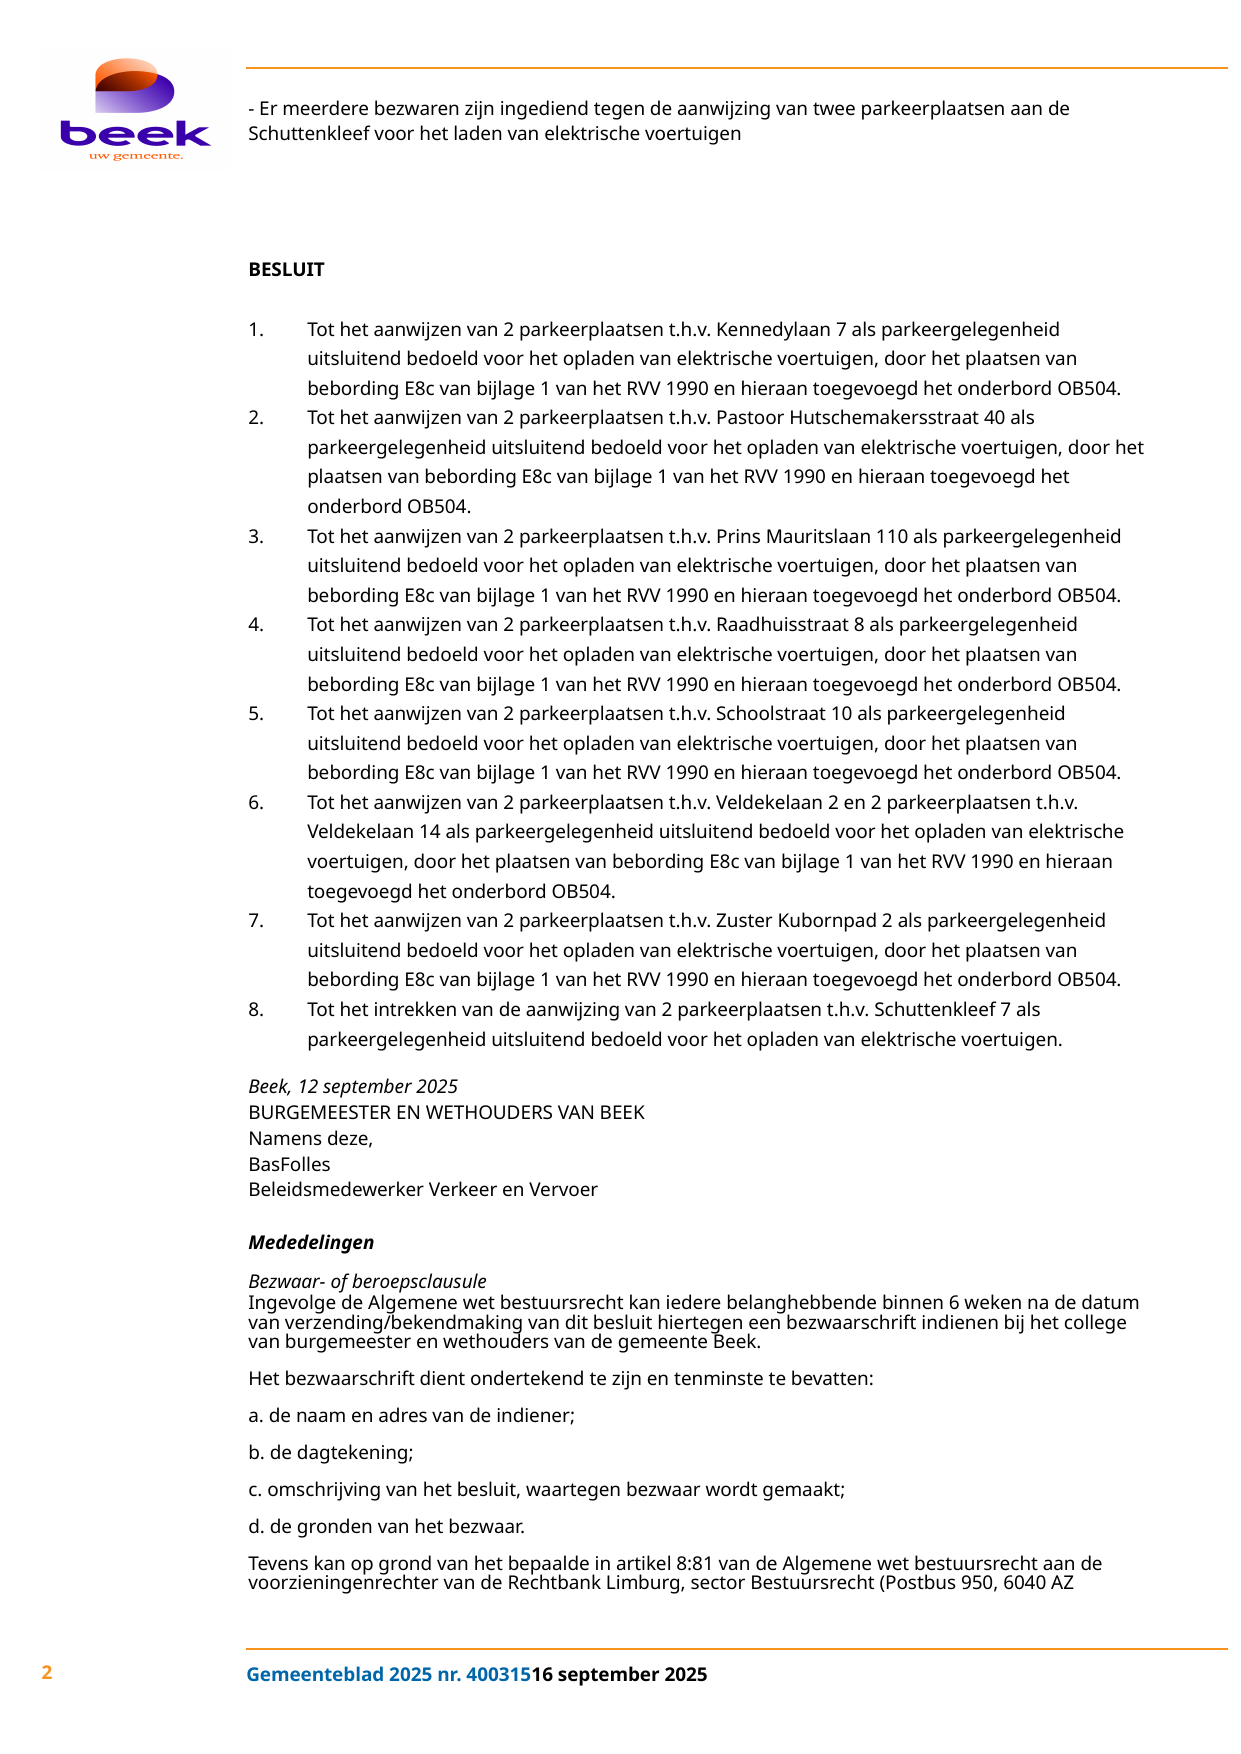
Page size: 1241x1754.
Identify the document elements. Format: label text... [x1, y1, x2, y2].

text Ingevolge de Algemene wet bestuursrecht kan iedere belanghebbende binnen 6 weken na de datum van verzending/bekendmaking van dit besluit hiertegen een bezwaarschrift indienen bij het college van burgemeester en wethouders van de gemeente Beek. [248, 1294, 1152, 1352]
list Tot het aanwijzen van 2 parkeerplaatsen t.h.v. Kennedylaan 7 als parkeergelegenheid uitsluitend bedoeld voor het opladen van elektrische voertuigen, door het plaatsen van bebording E8c van bijlage 1 van het RVV 1990 en hieraan toegevoegd het onderbord OB504. [248, 316, 1152, 401]
text BURGEMEESTER EN WETHOUDERS VAN BEEK [248, 1099, 1152, 1125]
text d. de gronden van het bezwaar. [248, 1518, 1152, 1537]
list Tot het aanwijzen van 2 parkeerplaatsen t.h.v. Schoolstraat 10 als parkeergelegenheid uitsluitend bedoeld voor het opladen van elektrische voertuigen, door het plaatsen van bebording E8c van bijlage 1 van het RVV 1990 en hieraan toegevoegd het onderbord OB504. [248, 700, 1152, 785]
text Beek, 12 september 2025 [248, 1073, 1152, 1099]
text Bezwaar- of beroepsclausule [248, 1269, 1152, 1294]
text c. omschrijving van het besluit, waartegen bezwaar wordt gemaakt; [248, 1481, 1152, 1500]
text Tevens kan op grond van het bepaalde in artikel 8:81 van de Algemene wet bestuursrecht aan de voorzieningenrechter van de Rechtbank Limburg, sector Bestuursrecht (Postbus 950, 6040 AZ [248, 1555, 1152, 1593]
text Mededelingen [248, 1229, 1152, 1255]
text BESLUIT [248, 257, 1152, 282]
text Namens deze, [248, 1125, 1152, 1151]
text Beleidsmedewerker Verkeer en Vervoer [248, 1176, 1152, 1202]
list Tot het aanwijzen van 2 parkeerplaatsen t.h.v. Veldekelaan 2 en 2 parkeerplaatsen t.h.v. Veldekelaan 14 als parkeergelegenheid uitsluitend bedoeld voor het opladen van elektrische voertuigen, door het plaatsen van bebording E8c van bijlage 1 van het RVV 1990 en hieraan toegevoegd het onderbord OB504. [248, 789, 1152, 903]
picture [41, 47, 231, 172]
text - Er meerdere bezwaren zijn ingediend tegen de aanwijzing van twee parkeerplaatsen aan de Schuttenkleef voor het laden van elektrische voertuigen [248, 95, 1152, 146]
list Tot het aanwijzen van 2 parkeerplaatsen t.h.v. Raadhuisstraat 8 als parkeergelegenheid uitsluitend bedoeld voor het opladen van elektrische voertuigen, door het plaatsen van bebording E8c van bijlage 1 van het RVV 1990 en hieraan toegevoegd het onderbord OB504. [248, 612, 1152, 696]
list Tot het aanwijzen van 2 parkeerplaatsen t.h.v. Prins Mauritslaan 110 als parkeergelegenheid uitsluitend bedoeld voor het opladen van elektrische voertuigen, door het plaatsen van bebording E8c van bijlage 1 van het RVV 1990 en hieraan toegevoegd het onderbord OB504. [248, 523, 1152, 608]
text b. de dagtekening; [248, 1444, 1152, 1463]
text a. de naam en adres van de indiener; [248, 1407, 1152, 1426]
list Tot het intrekken van de aanwijzing van 2 parkeerplaatsen t.h.v. Schuttenkleef 7 als parkeergelegenheid uitsluitend bedoeld voor het opladen van elektrische voertuigen. [248, 996, 1152, 1051]
text Het bezwaarschrift dient ondertekend te zijn en tenminste te bevatten: [248, 1370, 1152, 1389]
list Tot het aanwijzen van 2 parkeerplaatsen t.h.v. Zuster Kubornpad 2 als parkeergelegenheid uitsluitend bedoeld voor het opladen van elektrische voertuigen, door het plaatsen van bebording E8c van bijlage 1 van het RVV 1990 en hieraan toegevoegd het onderbord OB504. [248, 907, 1152, 992]
text BasFolles [248, 1151, 1152, 1176]
list Tot het aanwijzen van 2 parkeerplaatsen t.h.v. Pastoor Hutschemakersstraat 40 als parkeergelegenheid uitsluitend bedoeld voor het opladen van elektrische voertuigen, door het plaatsen van bebording E8c van bijlage 1 van het RVV 1990 en hieraan toegevoegd het onderbord OB504. [248, 404, 1152, 519]
